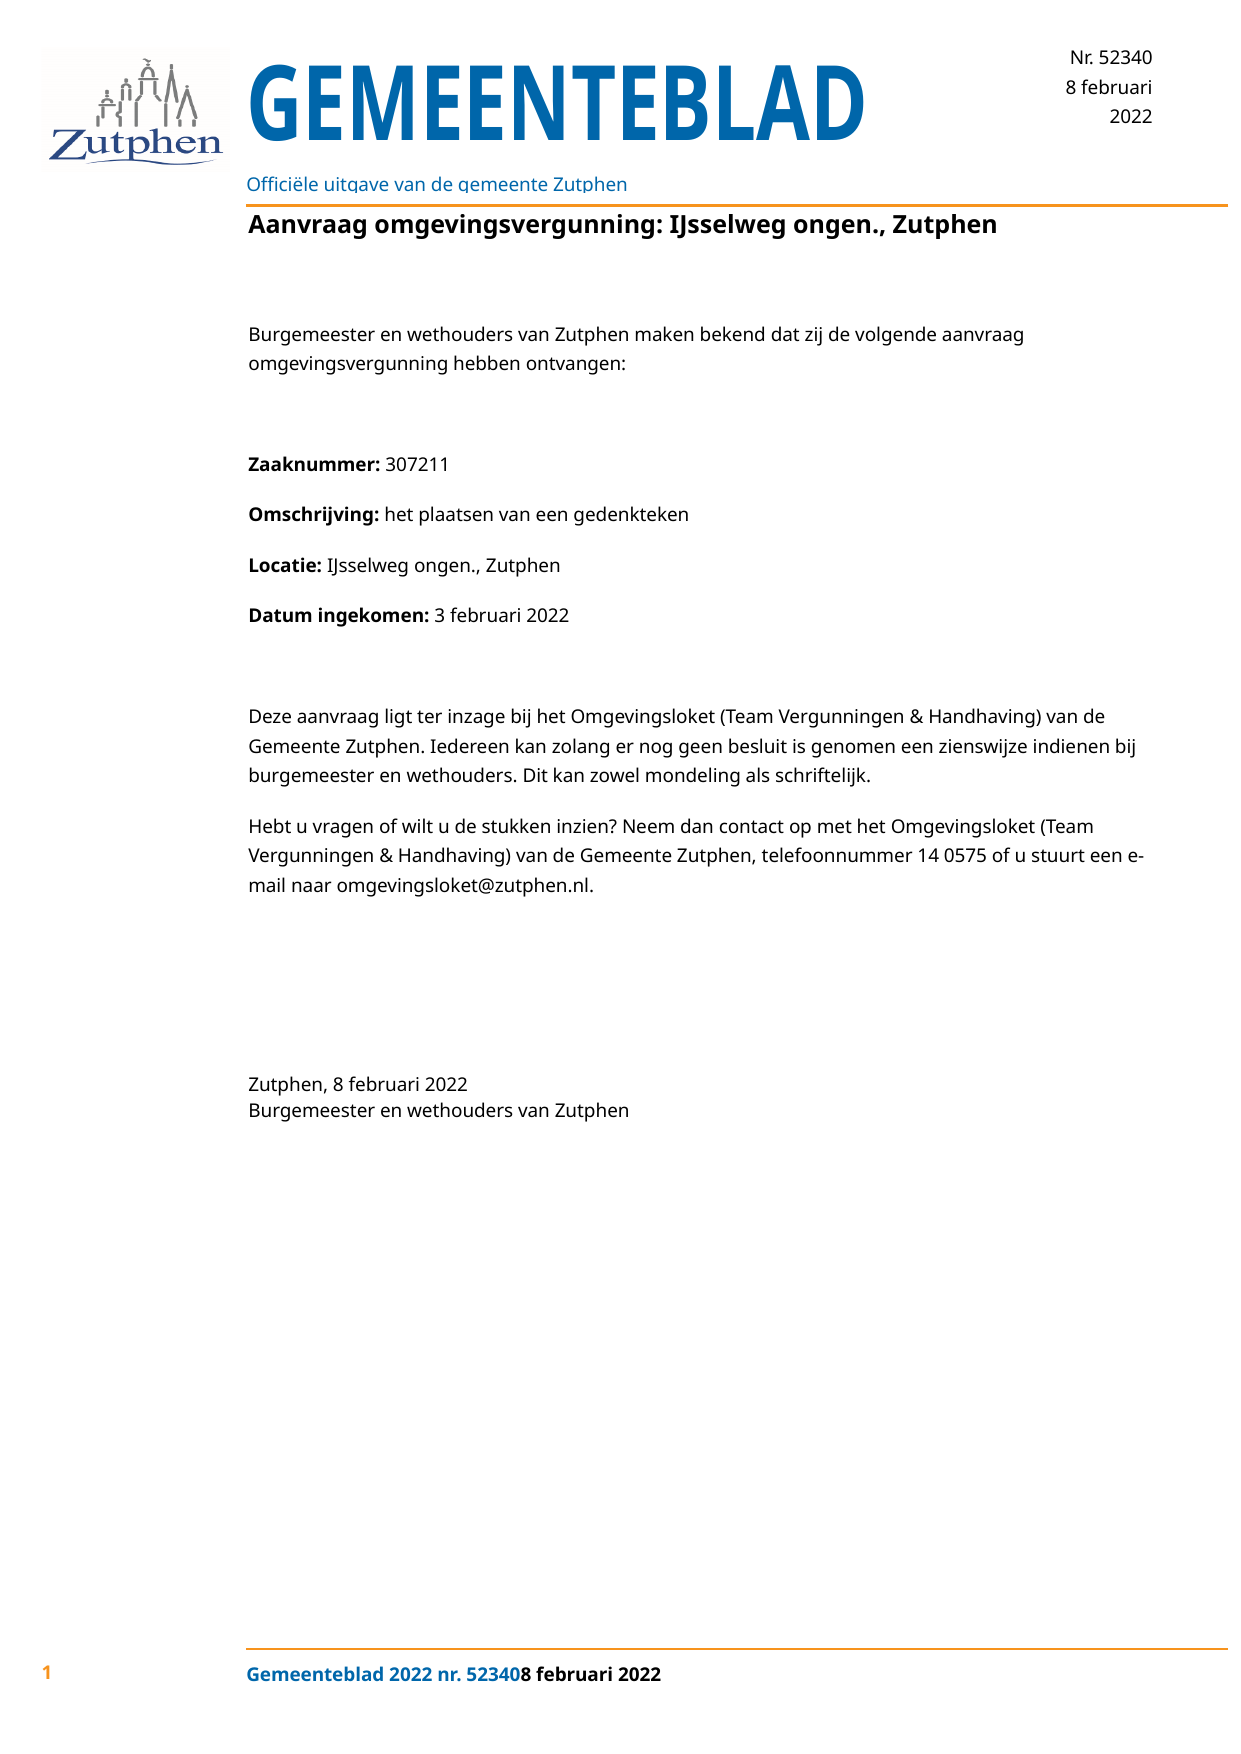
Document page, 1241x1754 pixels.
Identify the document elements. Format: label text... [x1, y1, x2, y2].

picture [41, 47, 231, 172]
text Omschrijving: het plaatsen van een gedenkteken [248, 502, 1152, 527]
text Deze aanvraag ligt ter inzage bij het Omgevingsloket (Team Vergunningen & Handhaving) van de Gemeente Zutphen. Iedereen kan zolang er nog geen besluit is genomen een zienswijze indienen bij burgemeester en wethouders. Dit kan zowel mondeling als schriftelijk. [248, 703, 1152, 788]
text Burgemeester en wethouders van Zutphen maken bekend dat zij de volgende aanvraag omgevingsvergunning hebben ontvangen: [248, 321, 1152, 376]
text Datum ingekomen: 3 februari 2022 [248, 602, 1152, 628]
text Burgemeester en wethouders van Zutphen [248, 1097, 1152, 1122]
text Hebt u vragen of wilt u de stukken inzien? Neem dan contact op met het Omgevingsloket (Team Vergunningen & Handhaving) van de Gemeente Zutphen, telefoonnummer 14 0575 of u stuurt een e-mail naar omgevingsloket@zutphen.nl. [248, 813, 1152, 898]
text Zutphen, 8 februari 2022 [248, 1071, 1152, 1097]
text Locatie: IJsselweg ongen., Zutphen [248, 552, 1152, 578]
text Aanvraag omgevingsvergunning: IJsselweg ongen., Zutphen [248, 207, 1152, 241]
text Zaaknummer: 307211 [248, 451, 1152, 477]
